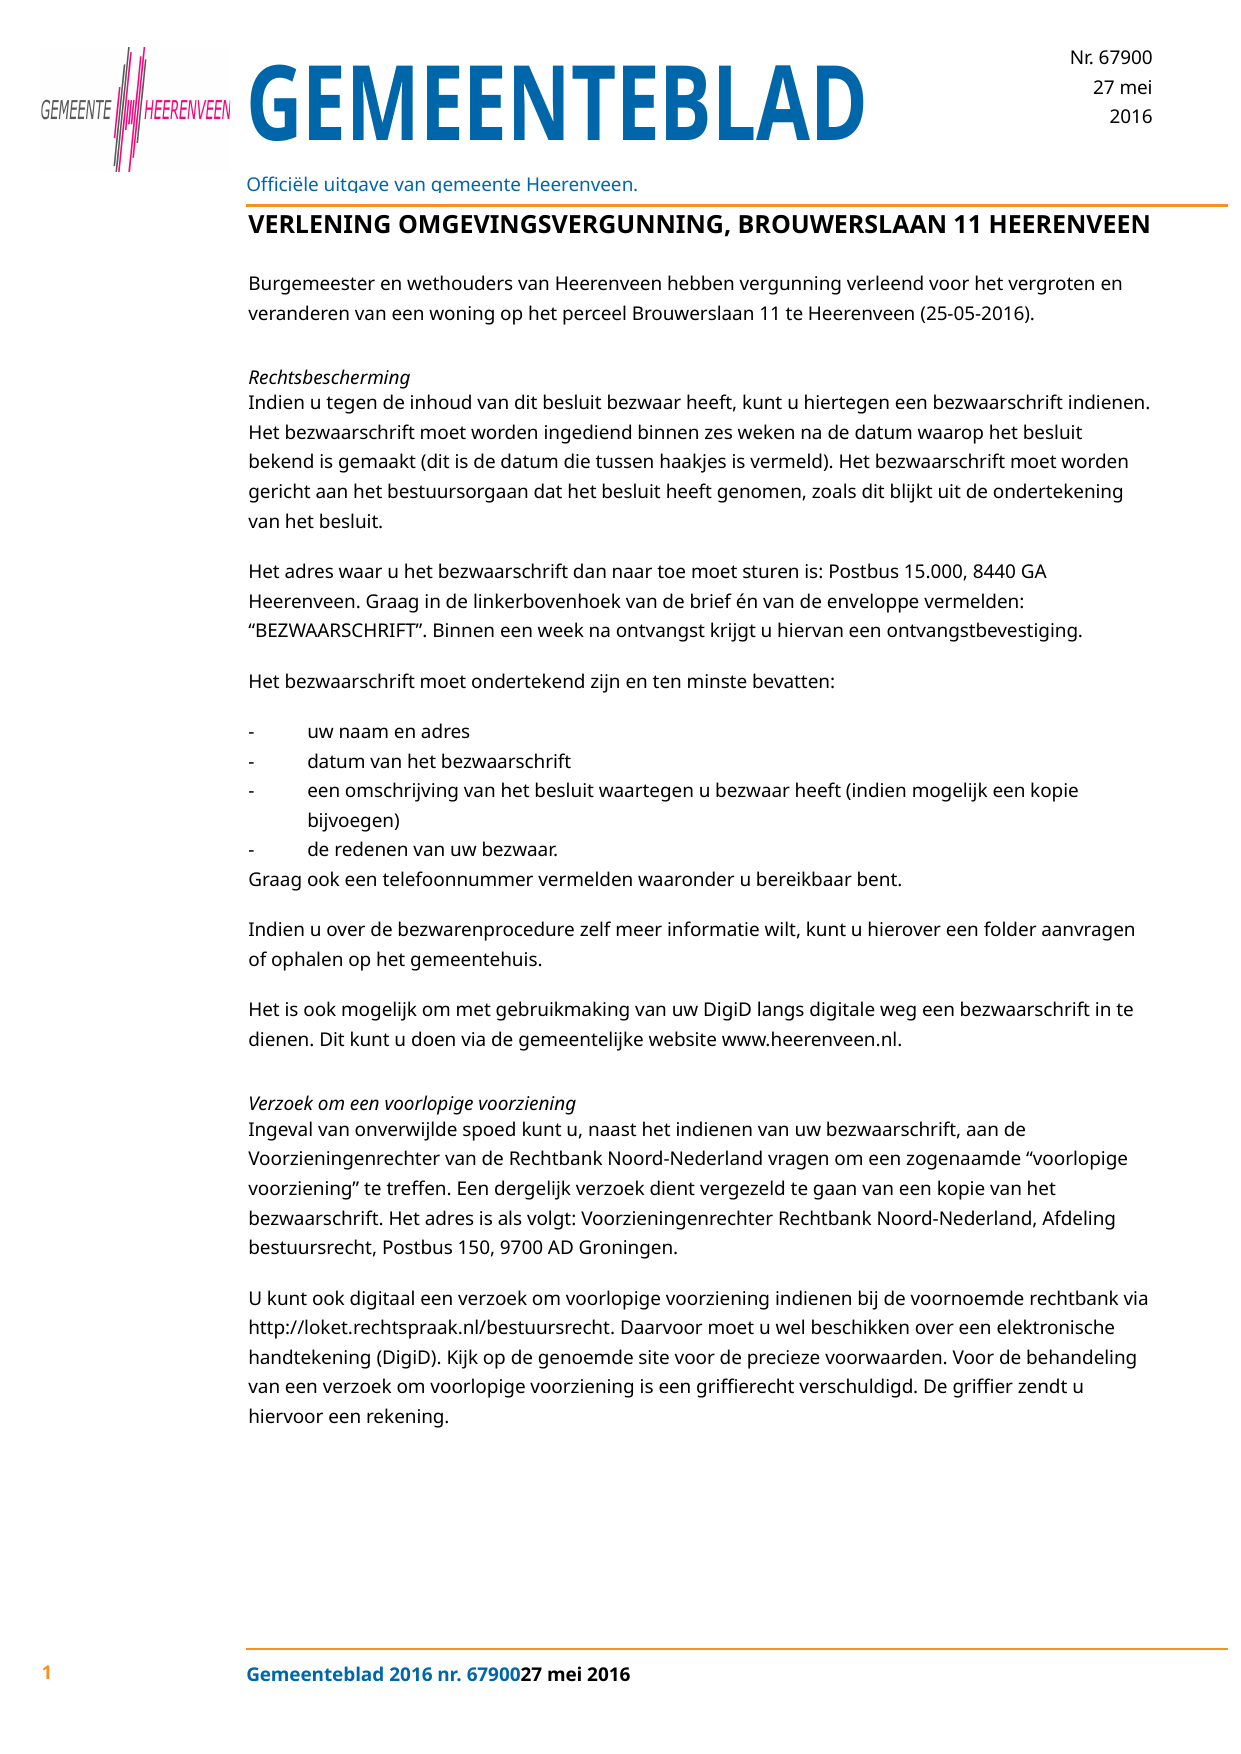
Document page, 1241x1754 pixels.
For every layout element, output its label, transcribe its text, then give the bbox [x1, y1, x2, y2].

text Indien u over de bezwarenprocedure zelf meer informatie wilt, kunt u hierover een folder aanvragen of ophalen op het gemeentehuis. [248, 917, 1152, 972]
text VERLENING OMGEVINGSVERGUNNING, BROUWERSLAAN 11 HEERENVEEN [248, 207, 1152, 241]
picture [41, 47, 231, 172]
text Verzoek om een voorlopige voorziening [248, 1090, 1152, 1116]
list datum van het bezwaarschrift [248, 748, 1152, 774]
text Rechtsbescherming [248, 364, 1152, 389]
text Het bezwaarschrift moet ondertekend zijn en ten minste bevatten: [248, 668, 1152, 694]
text Graag ook een telefoonnummer vermelden waaronder u bereikbaar bent. [248, 866, 1152, 892]
text U kunt ook digitaal een verzoek om voorlopige voorziening indienen bij de voornoemde rechtbank via http://loket.rechtspraak.nl/bestuursrecht. Daarvoor moet u wel beschikken over een elektronische handtekening (DigiD). Kijk op de genoemde site voor de precieze voorwaarden. Voor de behandeling van een verzoek om voorlopige voorziening is een griffierecht verschuldigd. De griffier zendt u hiervoor een rekening. [248, 1285, 1152, 1429]
text Het adres waar u het bezwaarschrift dan naar toe moet sturen is: Postbus 15.000, 8440 GA Heerenveen. Graag in de linkerbovenhoek van de brief én van de enveloppe vermelden: “BEZWAARSCHRIFT”. Binnen een week na ontvangst krijgt u hiervan een ontvangstbevestiging. [248, 558, 1152, 643]
list de redenen van uw bezwaar. [248, 837, 1152, 862]
list uw naam en adres [248, 718, 1152, 744]
text Ingeval van onverwijlde spoed kunt u, naast het indienen van uw bezwaarschrift, aan de Voorzieningenrechter van de Rechtbank Noord-Nederland vragen om een zogenaamde “voorlopige voorziening” te treffen. Een dergelijk verzoek dient vergezeld te gaan van een kopie van het bezwaarschrift. Het adres is als volgt: Voorzieningenrechter Rechtbank Noord-Nederland, Afdeling bestuursrecht, Postbus 150, 9700 AD Groningen. [248, 1116, 1152, 1260]
text Het is ook mogelijk om met gebruikmaking van uw DigiD langs digitale weg een bezwaarschrift in te dienen. Dit kunt u doen via de gemeentelijke website www.heerenveen.nl. [248, 997, 1152, 1052]
text Indien u tegen de inhoud van dit besluit bezwaar heeft, kunt u hiertegen een bezwaarschrift indienen. Het bezwaarschrift moet worden ingediend binnen zes weken na de datum waarop het besluit bekend is gemaakt (dit is de datum die tussen haakjes is vermeld). Het bezwaarschrift moet worden gericht aan het bestuursorgaan dat het besluit heeft genomen, zoals dit blijkt uit de ondertekening van het besluit. [248, 389, 1152, 534]
list een omschrijving van het besluit waartegen u bezwaar heeft (indien mogelijk een kopie bijvoegen) [248, 777, 1152, 833]
text Burgemeester en wethouders van Heerenveen hebben vergunning verleend voor het vergroten en veranderen van een woning op het perceel Brouwerslaan 11 te Heerenveen (25-05-2016). [248, 270, 1152, 326]
